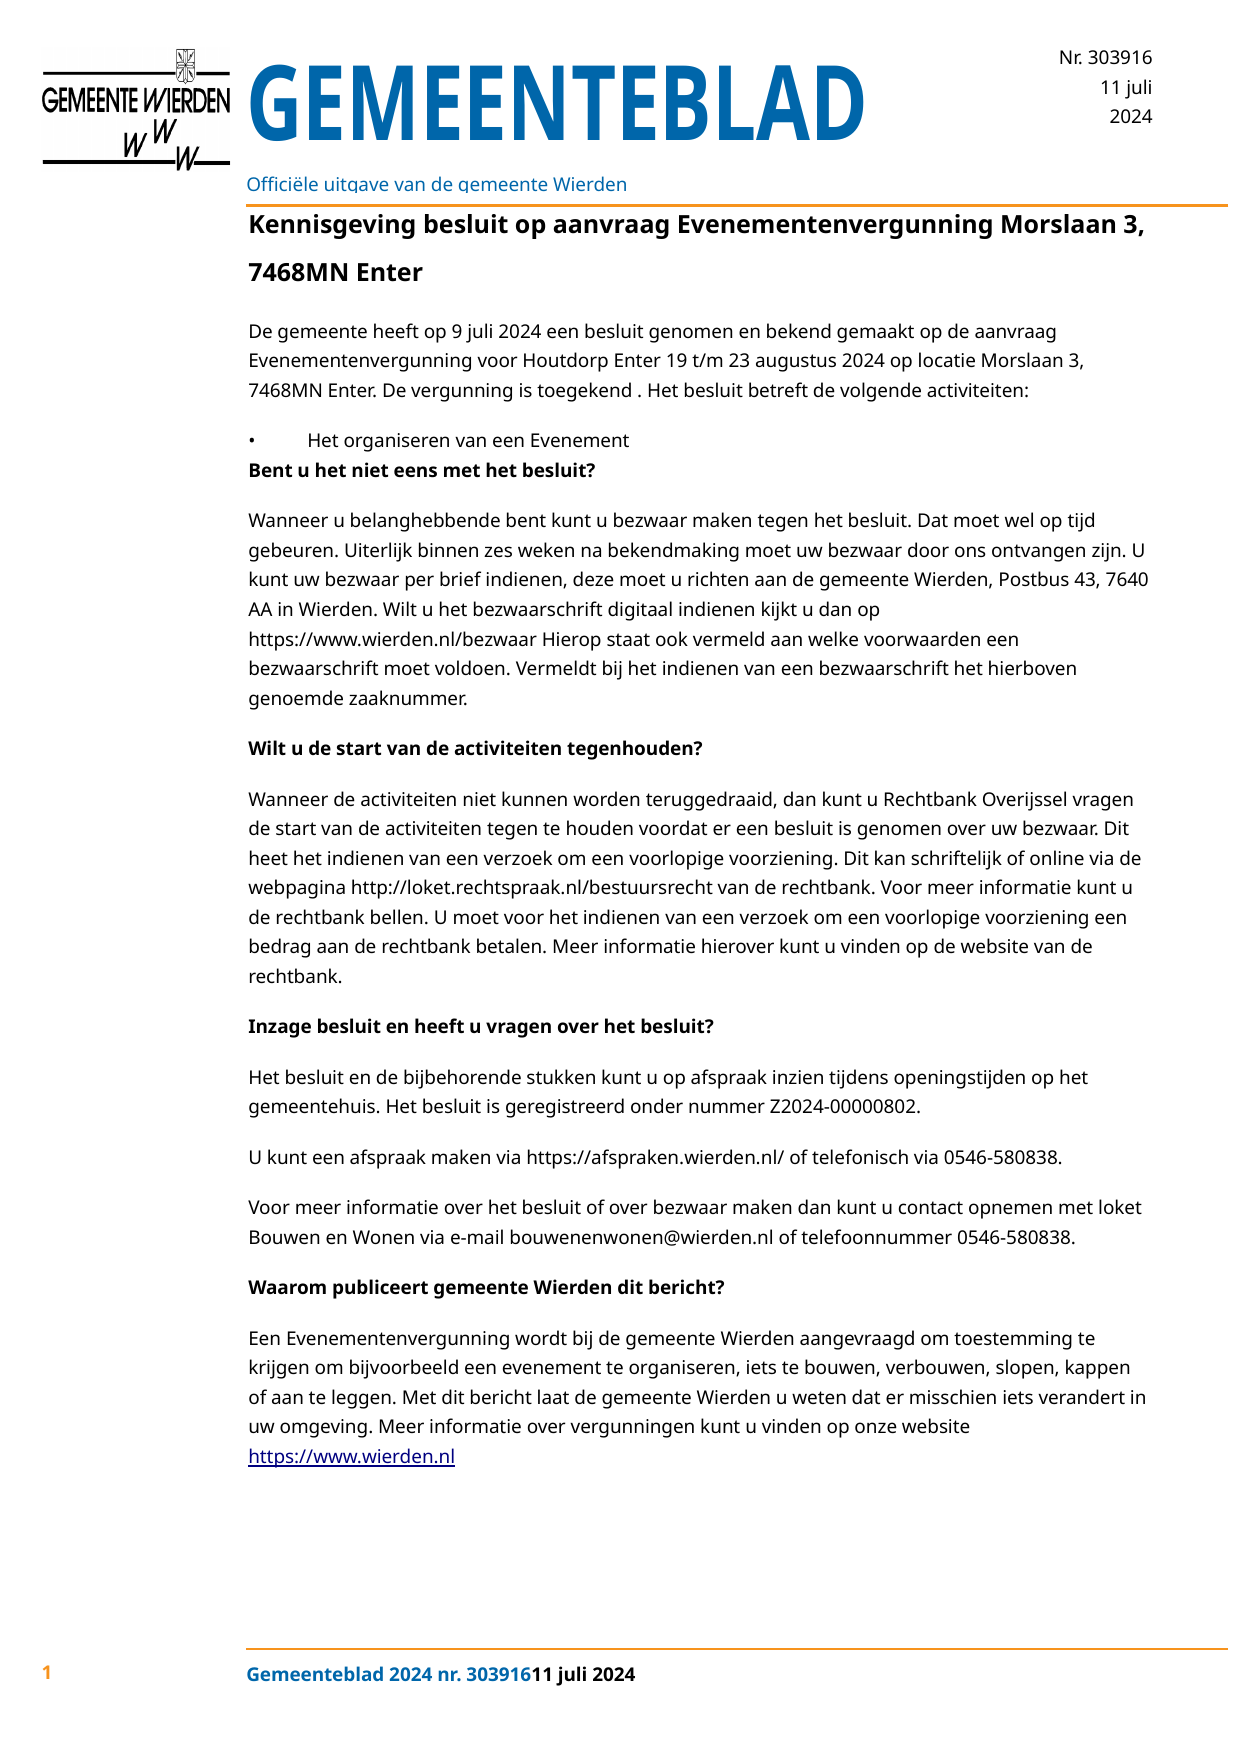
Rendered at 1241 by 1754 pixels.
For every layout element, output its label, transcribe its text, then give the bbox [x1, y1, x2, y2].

text Kennisgeving besluit op aanvraag Evenementenvergunning Morslaan 3, 7468MN Enter [248, 207, 1152, 288]
text Voor meer informatie over het besluit of over bezwaar maken dan kunt u contact opnemen met loket Bouwen en Wonen via e-mail bouwenenwonen@wierden.nl of telefoonnummer 0546-580838. [248, 1194, 1152, 1250]
text Bent u het niet eens met het besluit? [248, 457, 1152, 483]
text Wanneer de activiteiten niet kunnen worden teruggedraaid, dan kunt u Rechtbank Overijssel vragen de start van de activiteiten tegen te houden voordat er een besluit is genomen over uw bezwaar. Dit heet het indienen van een verzoek om een voorlopige voorziening. Dit kan schriftelijk of online via de webpagina http://loket.rechtspraak.nl/bestuursrecht van de rechtbank. Voor meer informatie kunt u de rechtbank bellen. U moet voor het indienen van een verzoek om een voorlopige voorziening een bedrag aan de rechtbank betalen. Meer informatie hierover kunt u vinden op de website van de rechtbank. [248, 786, 1152, 989]
text Een Evenementenvergunning wordt bij de gemeente Wierden aangevraagd om toestemming te krijgen om bijvoorbeeld een evenement te organiseren, iets te bouwen, verbouwen, slopen, kappen of aan te leggen. Met dit bericht laat de gemeente Wierden u weten dat er misschien iets verandert in uw omgeving. Meer informatie over vergunningen kunt u vinden op onze website https://www.wierden.nl [248, 1325, 1152, 1469]
text Waarom publiceert gemeente Wierden dit bericht? [248, 1274, 1152, 1300]
text Het besluit en de bijbehorende stukken kunt u op afspraak inzien tijdens openingstijden op het gemeentehuis. Het besluit is geregistreerd onder nummer Z2024-00000802. [248, 1064, 1152, 1119]
text Inzage besluit en heeft u vragen over het besluit? [248, 1014, 1152, 1039]
text De gemeente heeft op 9 juli 2024 een besluit genomen en bekend gemaakt op de aanvraag Evenementenvergunning voor Houtdorp Enter 19 t/m 23 augustus 2024 op locatie Morslaan 3, 7468MN Enter. De vergunning is toegekend . Het besluit betreft de volgende activiteiten: [248, 318, 1152, 403]
picture [41, 47, 231, 172]
text U kunt een afspraak maken via https://afspraken.wierden.nl/ of telefonisch via 0546-580838. [248, 1144, 1152, 1170]
list Het organiseren van een Evenement [248, 427, 1152, 453]
text Wilt u de start van de activiteiten tegenhouden? [248, 735, 1152, 761]
text Wanneer u belanghebbende bent kunt u bezwaar maken tegen het besluit. Dat moet wel op tijd gebeuren. Uiterlijk binnen zes weken na bekendmaking moet uw bezwaar door ons ontvangen zijn. U kunt uw bezwaar per brief indienen, deze moet u richten aan de gemeente Wierden, Postbus 43, 7640 AA in Wierden. Wilt u het bezwaarschrift digitaal indienen kijkt u dan op https://www.wierden.nl/bezwaar Hierop staat ook vermeld aan welke voorwaarden een bezwaarschrift moet voldoen. Vermeldt bij het indienen van een bezwaarschrift het hierboven genoemde zaaknummer. [248, 507, 1152, 711]
